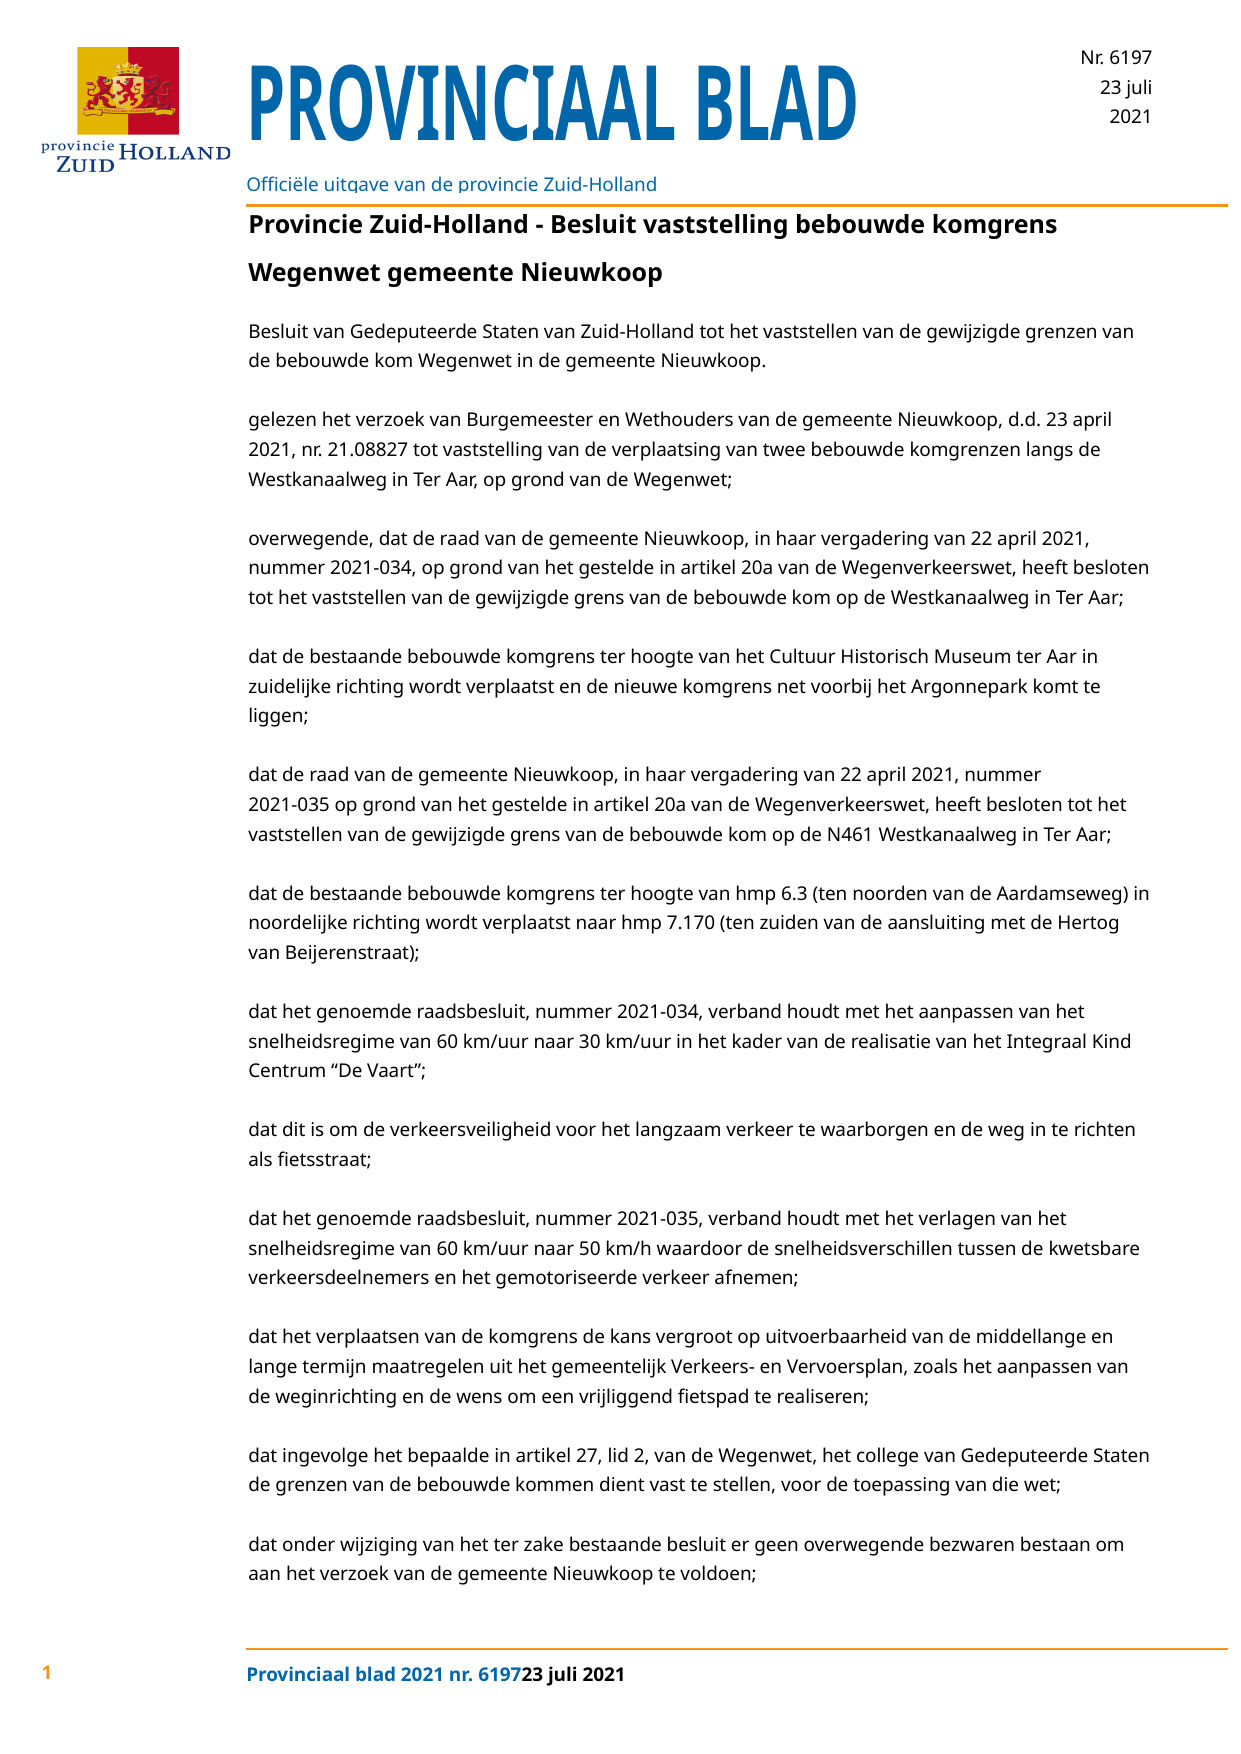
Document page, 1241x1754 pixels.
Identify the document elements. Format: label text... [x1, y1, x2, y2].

text dat onder wijziging van het ter zake bestaande besluit er geen overwegende bezwaren bestaan om aan het verzoek van de gemeente Nieuwkoop te voldoen; [248, 1531, 1152, 1586]
text gelezen het verzoek van Burgemeester en Wethouders van de gemeente Nieuwkoop, d.d. 23 april 2021, nr. 21.08827 tot vaststelling van de verplaatsing van twee bebouwde komgrenzen langs de Westkanaalweg in Ter Aar, op grond van de Wegenwet; [248, 407, 1152, 492]
text dat de bestaande bebouwde komgrens ter hoogte van hmp 6.3 (ten noorden van de Aardamseweg) in noordelijke richting wordt verplaatst naar hmp 7.170 (ten zuiden van de aansluiting met de Hertog van Beijerenstraat); [248, 880, 1152, 965]
text dat het genoemde raadsbesluit, nummer 2021-035, verband houdt met het verlagen van het snelheidsregime van 60 km/uur naar 50 km/h waardoor de snelheidsverschillen tussen de kwetsbare verkeersdeelnemers en het gemotoriseerde verkeer afnemen; [248, 1205, 1152, 1290]
text Besluit van Gedeputeerde Staten van Zuid-Holland tot het vaststellen van de gewijzigde grenzen van de bebouwde kom Wegenwet in de gemeente Nieuwkoop. [248, 318, 1152, 373]
text dat het genoemde raadsbesluit, nummer 2021-034, verband houdt met het aanpassen van het snelheidsregime van 60 km/uur naar 30 km/uur in het kader van de realisatie van het Integraal Kind Centrum “De Vaart”; [248, 998, 1152, 1083]
text dat het verplaatsen van de komgrens de kans vergroot op uitvoerbaarheid van de middellange en lange termijn maatregelen uit het gemeentelijk Verkeers- en Vervoersplan, zoals het aanpassen van de weginrichting en de wens om een vrijliggend fietspad te realiseren; [248, 1324, 1152, 1409]
text 2021-035 op grond van het gestelde in artikel 20a van de Wegenverkeerswet, heeft besloten tot het vaststellen van de gewijzigde grens van de bebouwde kom op de N461 Westkanaalweg in Ter Aar; [248, 791, 1152, 847]
text dat de raad van de gemeente Nieuwkoop, in haar vergadering van 22 april 2021, nummer [248, 762, 1152, 787]
text dat dit is om de verkeersveiligheid voor het langzaam verkeer te waarborgen en de weg in te richten als fietsstraat; [248, 1117, 1152, 1172]
text overwegende, dat de raad van de gemeente Nieuwkoop, in haar vergadering van 22 april 2021, nummer 2021-034, op grond van het gestelde in artikel 20a van de Wegenverkeerswet, heeft besloten tot het vaststellen van de gewijzigde grens van de bebouwde kom op de Westkanaalweg in Ter Aar; [248, 525, 1152, 610]
text dat ingevolge het bepaalde in artikel 27, lid 2, van de Wegenwet, het college van Gedeputeerde Staten de grenzen van de bebouwde kommen dient vast te stellen, voor de toepassing van die wet; [248, 1442, 1152, 1497]
picture [41, 47, 231, 172]
text Provincie Zuid-Holland - Besluit vaststelling bebouwde komgrens Wegenwet gemeente Nieuwkoop [248, 207, 1152, 288]
text dat de bestaande bebouwde komgrens ter hoogte van het Cultuur Historisch Museum ter Aar in zuidelijke richting wordt verplaatst en de nieuwe komgrens net voorbij het Argonnepark komt te liggen; [248, 643, 1152, 728]
